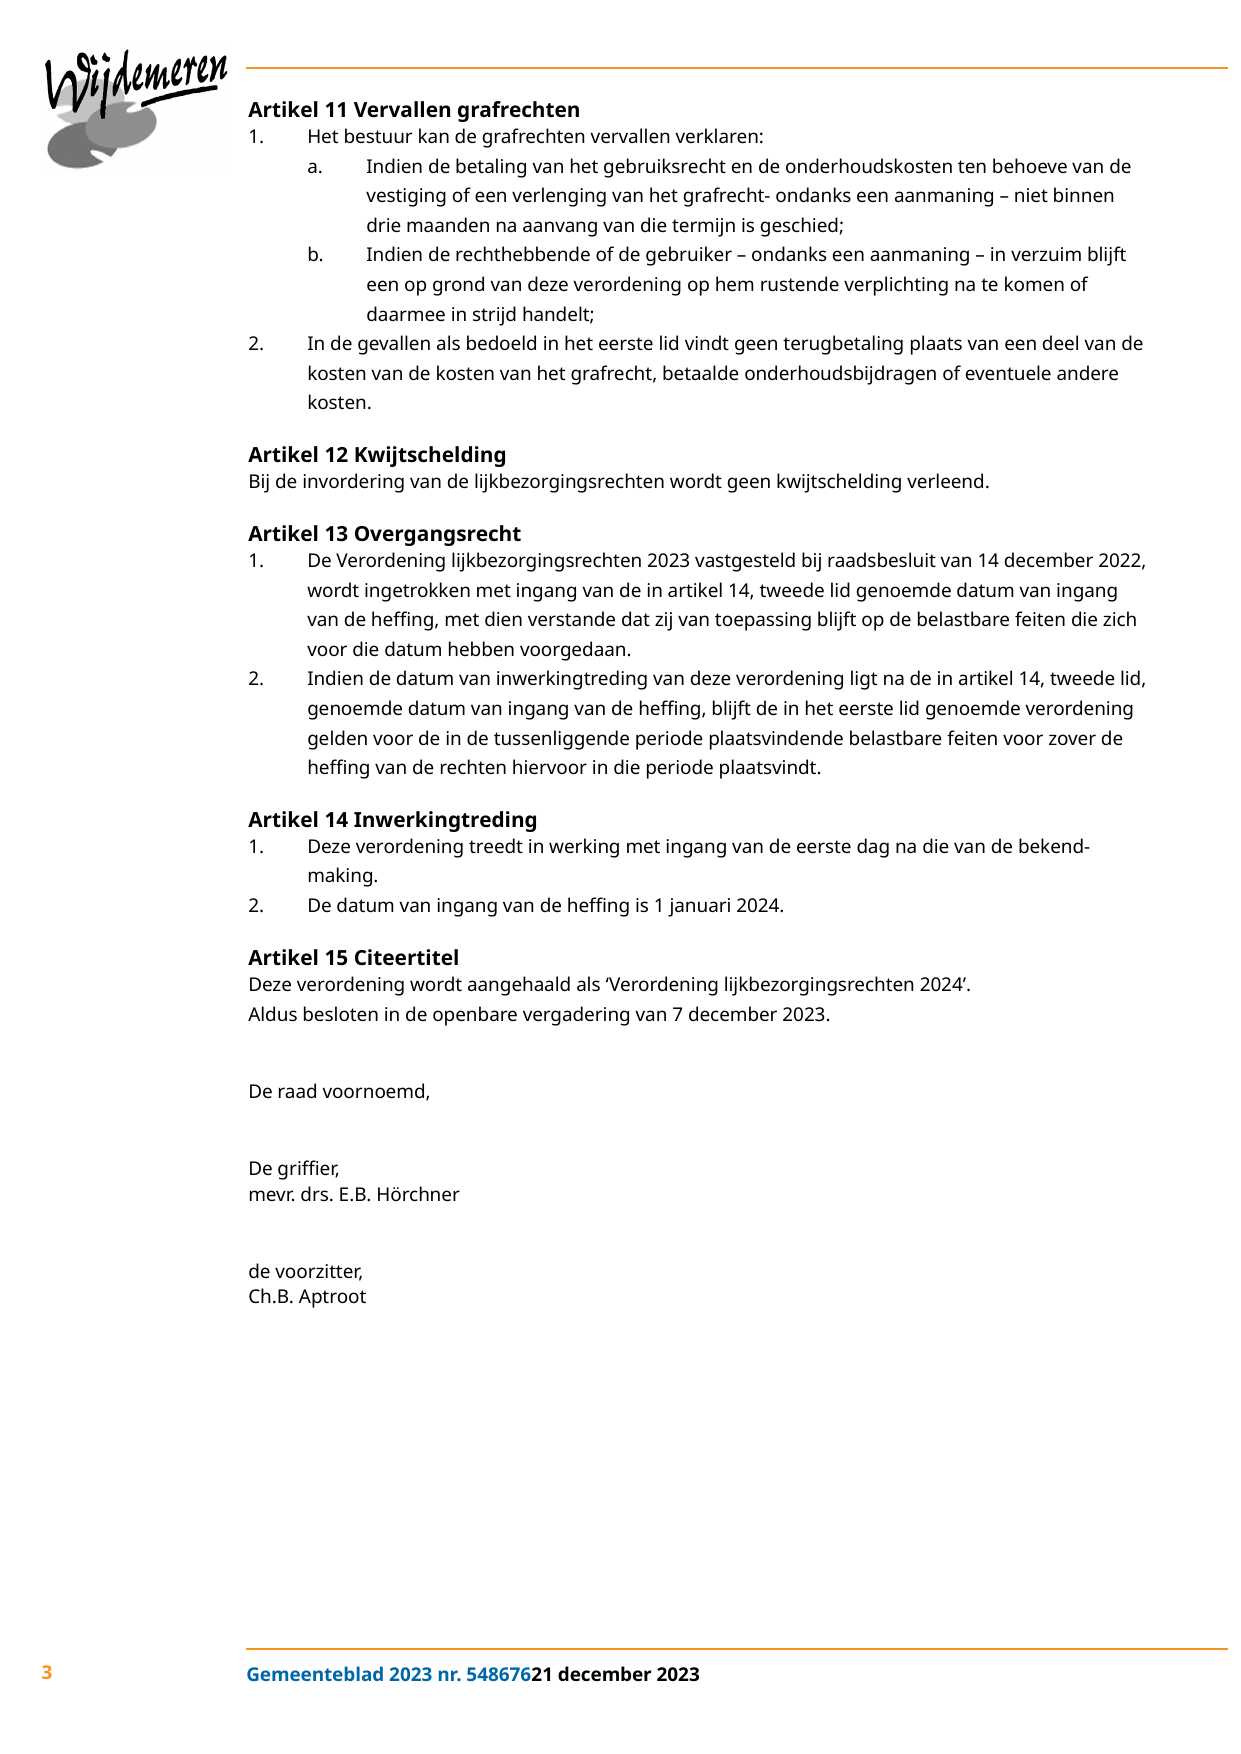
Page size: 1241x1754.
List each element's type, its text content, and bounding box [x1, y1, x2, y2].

text mevr. drs. E.B. Hörchner [248, 1181, 1152, 1207]
text Bij de invordering van de lijkbezorgingsrechten wordt geen kwijtschelding verleend. [248, 468, 1152, 494]
list Indien de betaling van het gebruiksrecht en de onderhoudskosten ten behoeve van de vestiging of een verlenging van het grafrecht- ondanks een aanmaning – niet binnen drie maanden na aanvang van die termijn is geschied; [307, 153, 1152, 238]
list Het bestuur kan de grafrechten vervallen verklaren: [248, 123, 1152, 149]
text Artikel 14 Inwerkingtreding [248, 805, 1152, 833]
text de voorzitter, [248, 1258, 1152, 1284]
text Deze verordening wordt aangehaald als ‘Verordening lijkbezorgingsrechten 2024’. [248, 971, 1152, 997]
list De Verordening lijkbezorgingsrechten 2023 vastgesteld bij raadsbesluit van 14 december 2022, wordt ingetrokken met ingang van de in artikel 14, tweede lid genoemde datum van ingang van de heffing, met dien verstande dat zij van toepassing blijft op de belastbare feiten die zich voor die datum hebben voorgedaan. [248, 547, 1152, 662]
text Artikel 15 Citeertitel [248, 943, 1152, 971]
list Indien de datum van inwerkingtreding van deze verordening ligt na de in artikel 14, tweede lid, genoemde datum van ingang van de heffing, blijft de in het eerste lid genoemde verordening gelden voor de in de tussenliggende periode plaatsvindende belastbare feiten voor zover de heffing van de rechten hiervoor in die periode plaatsvindt. [248, 666, 1152, 780]
list In de gevallen als bedoeld in het eerste lid vindt geen terugbetaling plaats van een deel van de kosten van de kosten van het grafrecht, betaalde onderhoudsbijdragen of eventuele andere kosten. [248, 330, 1152, 415]
text Artikel 12 Kwijtschelding [248, 440, 1152, 468]
text De griffier, [248, 1155, 1152, 1181]
text Artikel 11 Vervallen grafrechten [248, 95, 1152, 123]
text De raad voornoemd, [248, 1078, 1152, 1104]
text Ch.B. Aptroot [248, 1284, 1152, 1309]
text Artikel 13 Overgangsrecht [248, 519, 1152, 547]
text Aldus besloten in de openbare vergadering van 7 december 2023. [248, 1001, 1152, 1026]
picture [41, 47, 231, 172]
list De datum van ingang van de heffing is 1 januari 2024. [248, 892, 1152, 918]
list Deze verordening treedt in werking met ingang van de eerste dag na die van de bekend-making. [248, 833, 1152, 888]
list Indien de rechthebbende of de gebruiker – ondanks een aanmaning – in verzuim blijft een op grond van deze verordening op hem rustende verplichting na te komen of daarmee in strijd handelt; [307, 242, 1152, 326]
